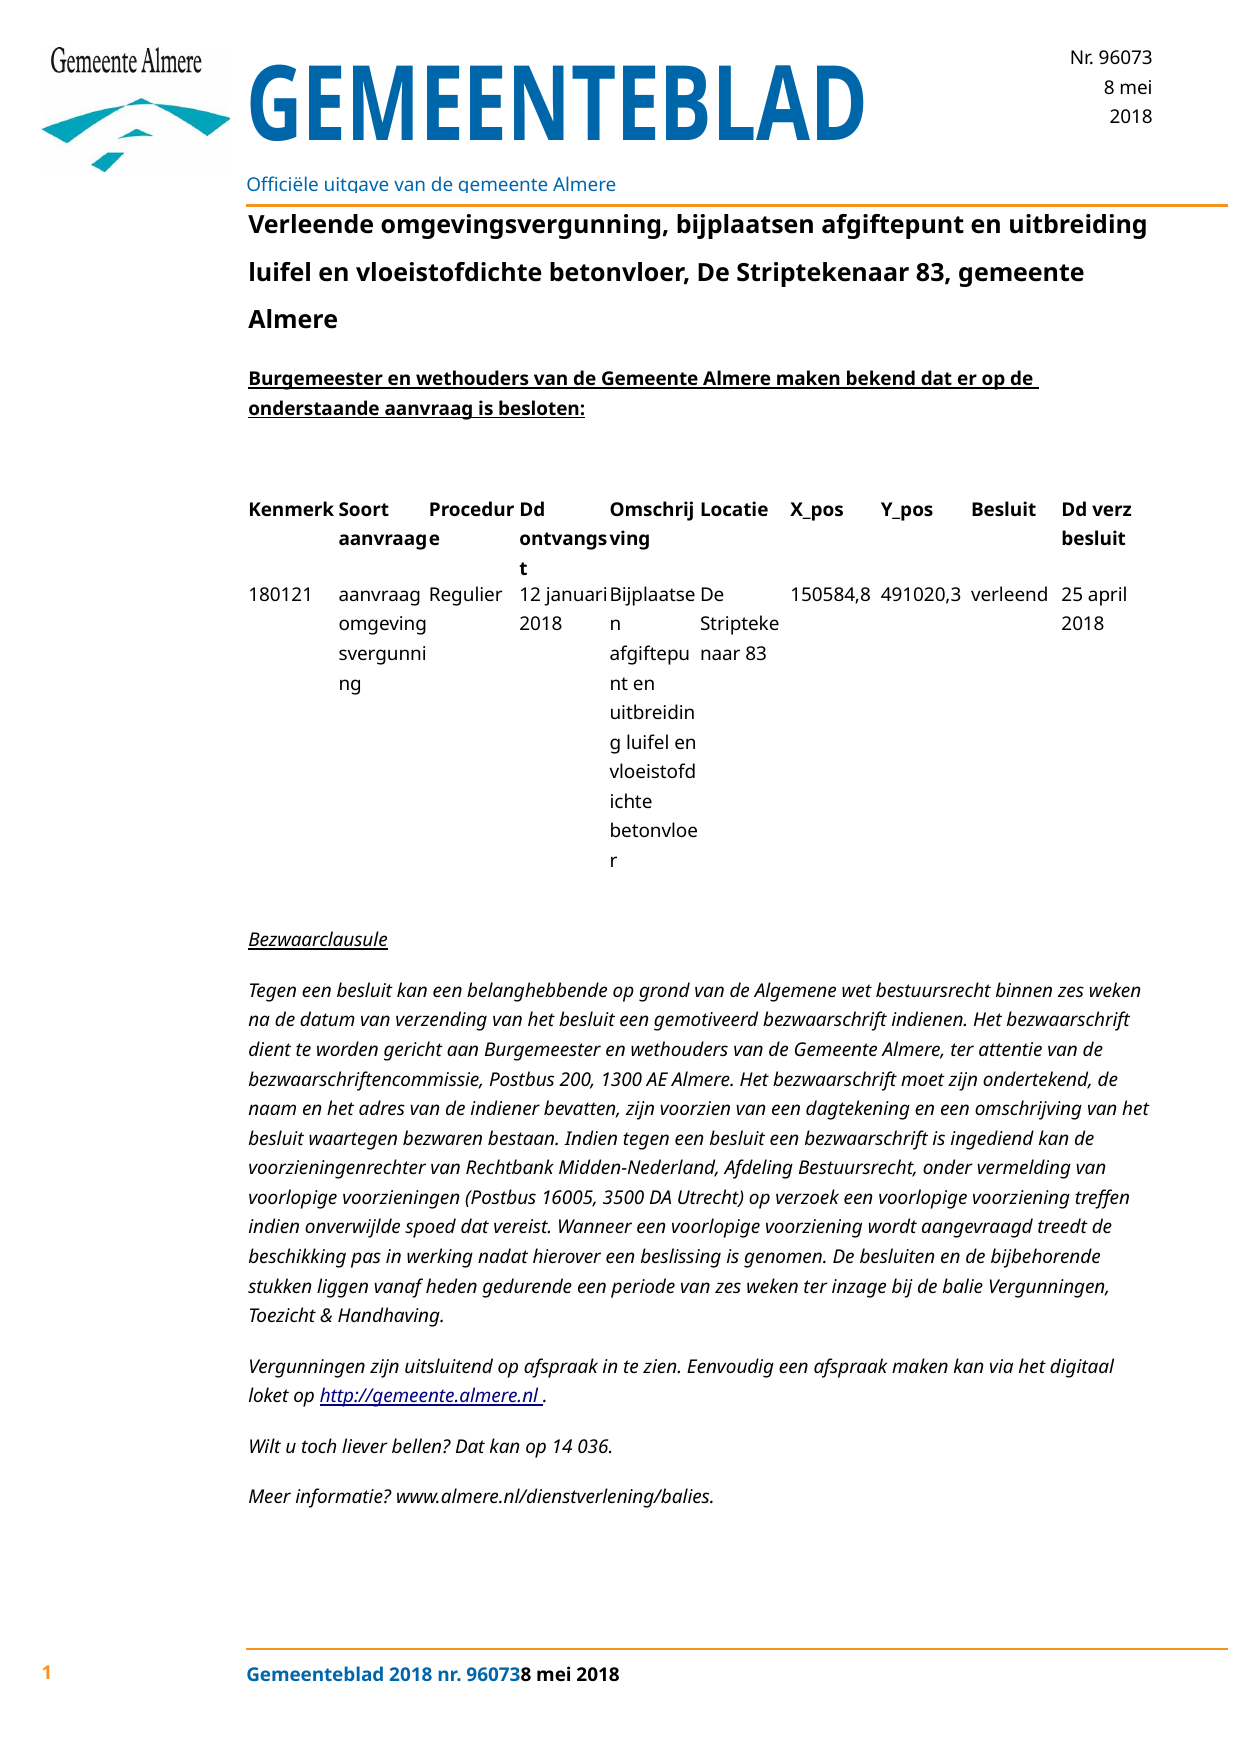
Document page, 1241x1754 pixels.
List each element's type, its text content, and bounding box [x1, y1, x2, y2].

table_header Procedure [429, 496, 519, 581]
text Tegen een besluit kan een belanghebbende op grond van de Algemene wet bestuursrecht binnen zes weken na de datum van verzending van het besluit een gemotiveerd bezwaarschrift indienen. Het bezwaarschrift dient te worden gericht aan Burgemeester en wethouders van de Gemeente Almere, ter attentie van de bezwaarschriftencommissie, Postbus 200, 1300 AE Almere. Het bezwaarschrift moet zijn ondertekend, de naam en het adres van de indiener bevatten, zijn voorzien van een dagtekening en een omschrijving van het besluit waartegen bezwaren bestaan. Indien tegen een besluit een bezwaarschrift is ingediend kan de voorzieningenrechter van Rechtbank Midden-Nederland, Afdeling Bestuursrecht, onder vermelding van voorlopige voorzieningen (Postbus 16005, 3500 DA Utrecht) op verzoek een voorlopige voorziening treffen indien onverwijlde spoed dat vereist. Wanneer een voorlopige voorziening wordt aangevraagd treedt de beschikking pas in werking nadat hierover een beslissing is genomen. De besluiten en de bijbehorende stukken liggen vanaf heden gedurende een periode van zes weken ter inzage bij de balie Vergunningen, Toezicht & Handhaving. [248, 977, 1152, 1328]
table_header Dd ontvangst [519, 496, 609, 581]
table_header Besluit [971, 496, 1061, 581]
table_cell aanvraag omgevingsvergunning [338, 581, 429, 873]
text Wilt u toch liever bellen? Dat kan op 14 036. [248, 1433, 1152, 1458]
table_cell De Striptekenaar 83 [700, 581, 790, 873]
table_cell 150584,8 [790, 581, 881, 873]
text Verleende omgevingsvergunning, bijplaatsen afgiftepunt en uitbreiding luifel en vloeistofdichte betonvloer, De Striptekenaar 83, gemeente Almere [248, 207, 1152, 336]
table_header Omschrijving [609, 496, 700, 581]
table_cell 180121 [248, 581, 338, 873]
table_header Y_pos [881, 496, 971, 581]
table_cell 491020,3 [881, 581, 971, 873]
table_header X_pos [790, 496, 881, 581]
table_header Soort aanvraag [338, 496, 429, 581]
table_cell verleend [971, 581, 1061, 873]
text Vergunningen zijn uitsluitend op afspraak in te zien. Eenvoudig een afspraak maken kan via het digitaal loket op http://gemeente.almere.nl . [248, 1353, 1152, 1408]
table_cell Regulier [429, 581, 519, 873]
picture [41, 47, 231, 172]
text Bezwaarclausule [248, 927, 1152, 952]
table_header Dd verz besluit [1061, 496, 1152, 581]
table_cell Bijplaatsen afgiftepunt en uitbreiding luifel en vloeistofdichte betonvloer [609, 581, 700, 873]
text Meer informatie? www.almere.nl/dienstverlening/balies. [248, 1483, 1152, 1509]
table_header Kenmerk [248, 496, 338, 581]
table_header Locatie [700, 496, 790, 581]
text Burgemeester en wethouders van de Gemeente Almere maken bekend dat er op de onderstaande aanvraag is besloten: [248, 366, 1152, 421]
table_cell 12 januari 2018 [519, 581, 609, 873]
table_cell 25 april 2018 [1061, 581, 1152, 873]
